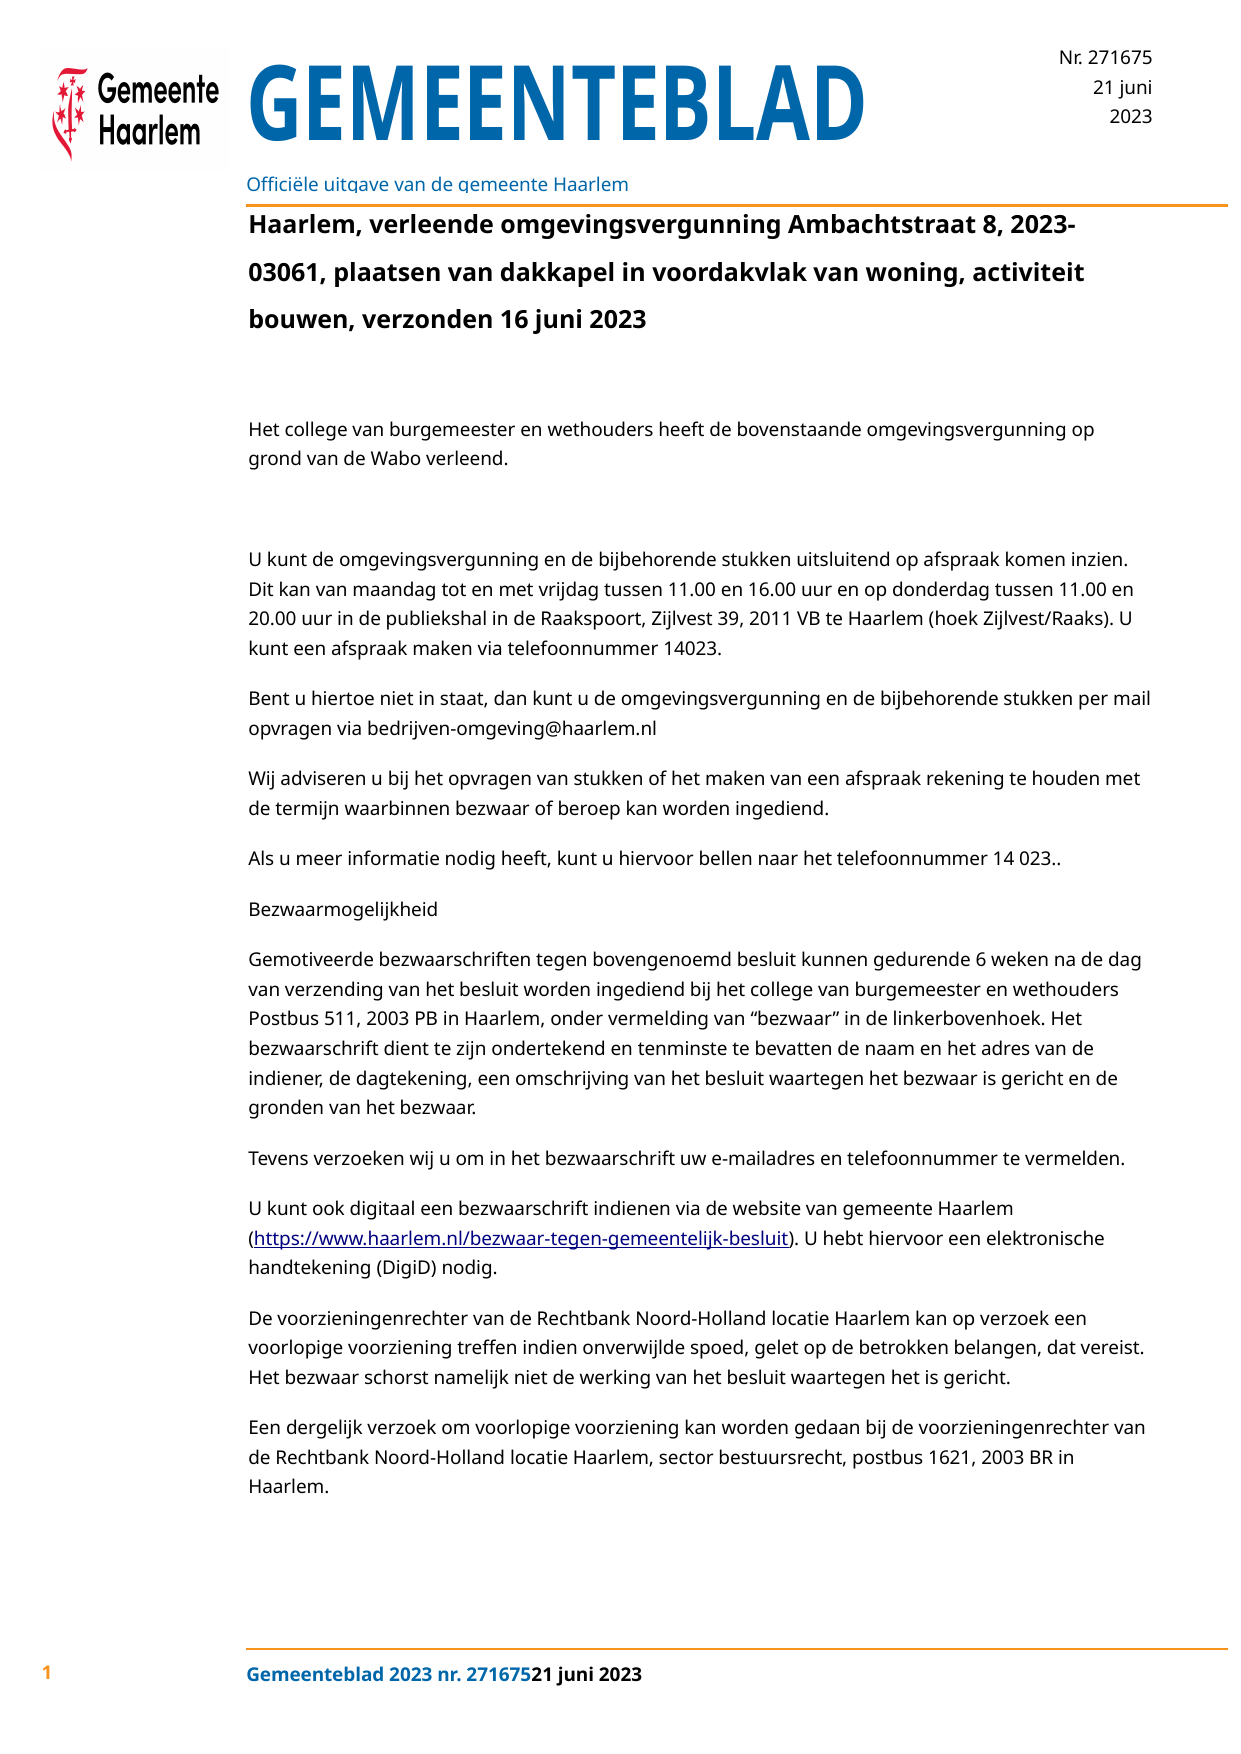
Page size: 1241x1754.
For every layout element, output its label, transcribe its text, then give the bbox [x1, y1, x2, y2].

text Haarlem, verleende omgevingsvergunning Ambachtstraat 8, 2023-03061, plaatsen van dakkapel in voordakvlak van woning, activiteit bouwen, verzonden 16 juni 2023 [248, 207, 1152, 336]
text Een dergelijk verzoek om voorlopige voorziening kan worden gedaan bij de voorzieningenrechter van de Rechtbank Noord-Holland locatie Haarlem, sector bestuursrecht, postbus 1621, 2003 BR in Haarlem. [248, 1414, 1152, 1499]
picture [41, 47, 231, 172]
text Wij adviseren u bij het opvragen van stukken of het maken van een afspraak rekening te houden met de termijn waarbinnen bezwaar of beroep kan worden ingediend. [248, 766, 1152, 821]
text U kunt de omgevingsvergunning en de bijbehorende stukken uitsluitend op afspraak komen inzien. Dit kan van maandag tot en met vrijdag tussen 11.00 en 16.00 uur en op donderdag tussen 11.00 en 20.00 uur in de publiekshal in de Raakspoort, Zijlvest 39, 2011 VB te Haarlem (hoek Zijlvest/Raaks). U kunt een afspraak maken via telefoonnummer 14023. [248, 546, 1152, 661]
text Tevens verzoeken wij u om in het bezwaarschrift uw e-mailadres en telefoonnummer te vermelden. [248, 1145, 1152, 1170]
text U kunt ook digitaal een bezwaarschrift indienen via de website van gemeente Haarlem (https://www.haarlem.nl/bezwaar-tegen-gemeentelijk-besluit). U hebt hiervoor een elektronische handtekening (DigiD) nodig. [248, 1195, 1152, 1280]
text Als u meer informatie nodig heeft, kunt u hiervoor bellen naar het telefoonnummer 14 023.. [248, 846, 1152, 871]
text De voorzieningenrechter van de Rechtbank Noord-Holland locatie Haarlem kan op verzoek een voorlopige voorziening treffen indien onverwijlde spoed, gelet op de betrokken belangen, dat vereist. Het bezwaar schorst namelijk niet de werking van het besluit waartegen het is gericht. [248, 1305, 1152, 1389]
text Het college van burgemeester en wethouders heeft de bovenstaande omgevingsvergunning op grond van de Wabo verleend. [248, 416, 1152, 471]
text Gemotiveerde bezwaarschriften tegen bovengenoemd besluit kunnen gedurende 6 weken na de dag van verzending van het besluit worden ingediend bij het college van burgemeester en wethouders Postbus 511, 2003 PB in Haarlem, onder vermelding van “bezwaar” in de linkerbovenhoek. Het bezwaarschrift dient te zijn ondertekend en tenminste te bevatten de naam en het adres van de indiener, de dagtekening, een omschrijving van het besluit waartegen het bezwaar is gericht en de gronden van het bezwaar. [248, 946, 1152, 1120]
text Bezwaarmogelijkheid [248, 896, 1152, 922]
text Bent u hiertoe niet in staat, dan kunt u de omgevingsvergunning en de bijbehorende stukken per mail opvragen via bedrijven-omgeving@haarlem.nl [248, 686, 1152, 741]
